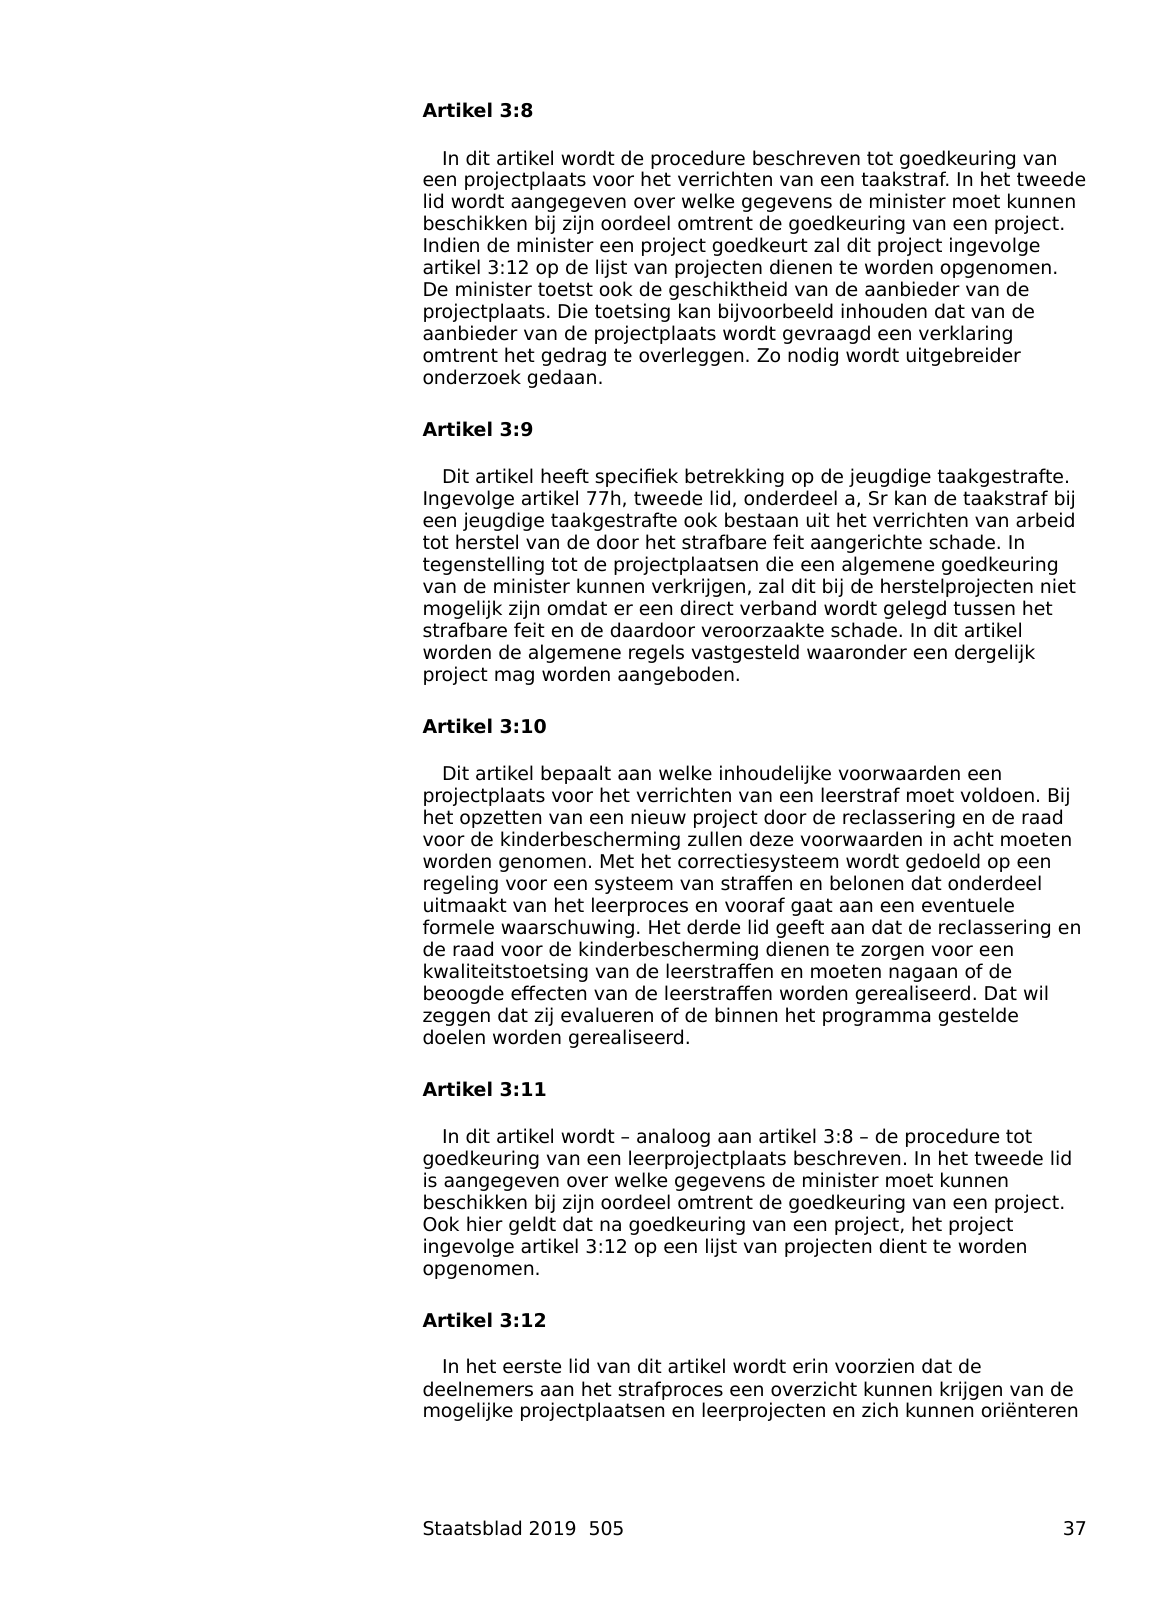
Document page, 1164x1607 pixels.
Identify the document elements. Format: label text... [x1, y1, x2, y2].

text In dit artikel wordt – analoog aan artikel 3:8 – de procedure tot goedkeuring van een leerprojectplaats beschreven. In het tweede lid is aangegeven over welke gegevens de minister moet kunnen beschikken bij zijn oordeel omtrent de goedkeuring van een project. Ook hier geldt dat na goedkeuring van een project, het project ingevolge artikel 3:12 op een lijst van projecten dient te worden opgenomen. [422, 1126, 1087, 1279]
subtitle Artikel 3:10 [422, 716, 1087, 738]
subtitle Artikel 3:12 [422, 1309, 1087, 1331]
text In het eerste lid van dit artikel wordt erin voorzien dat de deelnemers aan het strafproces een overzicht kunnen krijgen van de mogelijke projectplaatsen en leerprojecten en zich kunnen oriënteren [422, 1356, 1087, 1422]
text In dit artikel wordt de procedure beschreven tot goedkeuring van een projectplaats voor het verrichten van een taakstraf. In het tweede lid wordt aangegeven over welke gegevens de minister moet kunnen beschikken bij zijn oordeel omtrent de goedkeuring van een project. Indien de minister een project goedkeurt zal dit project ingevolge artikel 3:12 op de lijst van projecten dienen te worden opgenomen. De minister toetst ook de geschiktheid van de aanbieder van de projectplaats. Die toetsing kan bijvoorbeeld inhouden dat van de aanbieder van de projectplaats wordt gevraagd een verklaring omtrent het gedrag te overleggen. Zo nodig wordt uitgebreider onderzoek gedaan. [422, 147, 1087, 389]
subtitle Artikel 3:11 [422, 1079, 1087, 1101]
text Dit artikel bepaalt aan welke inhoudelijke voorwaarden een projectplaats voor het verrichten van een leerstraf moet voldoen. Bij het opzetten van een nieuw project door de reclassering en de raad voor de kinderbescherming zullen deze voorwaarden in acht moeten worden genomen. Met het correctiesysteem wordt gedoeld op een regeling voor een systeem van straffen en belonen dat onderdeel uitmaakt van het leerproces en vooraf gaat aan een eventuele formele waarschuwing. Het derde lid geeft aan dat de reclassering en de raad voor de kinderbescherming dienen te zorgen voor een kwaliteitstoetsing van de leerstraffen en moeten nagaan of de beoogde effecten van de leerstraffen worden gerealiseerd. Dat wil zeggen dat zij evalueren of de binnen het programma gestelde doelen worden gerealiseerd. [422, 763, 1087, 1049]
text Dit artikel heeft specifiek betrekking op de jeugdige taakgestrafte. Ingevolge artikel 77h, tweede lid, onderdeel a, Sr kan de taakstraf bij een jeugdige taakgestrafte ook bestaan uit het verrichten van arbeid tot herstel van de door het strafbare feit aangerichte schade. In tegenstelling tot de projectplaatsen die een algemene goedkeuring van de minister kunnen verkrijgen, zal dit bij de herstelprojecten niet mogelijk zijn omdat er een direct verband wordt gelegd tussen het strafbare feit en de daardoor veroorzaakte schade. In dit artikel worden de algemene regels vastgesteld waaronder een dergelijk project mag worden aangeboden. [422, 466, 1087, 686]
subtitle Artikel 3:8 [422, 100, 1087, 122]
subtitle Artikel 3:9 [422, 419, 1087, 441]
